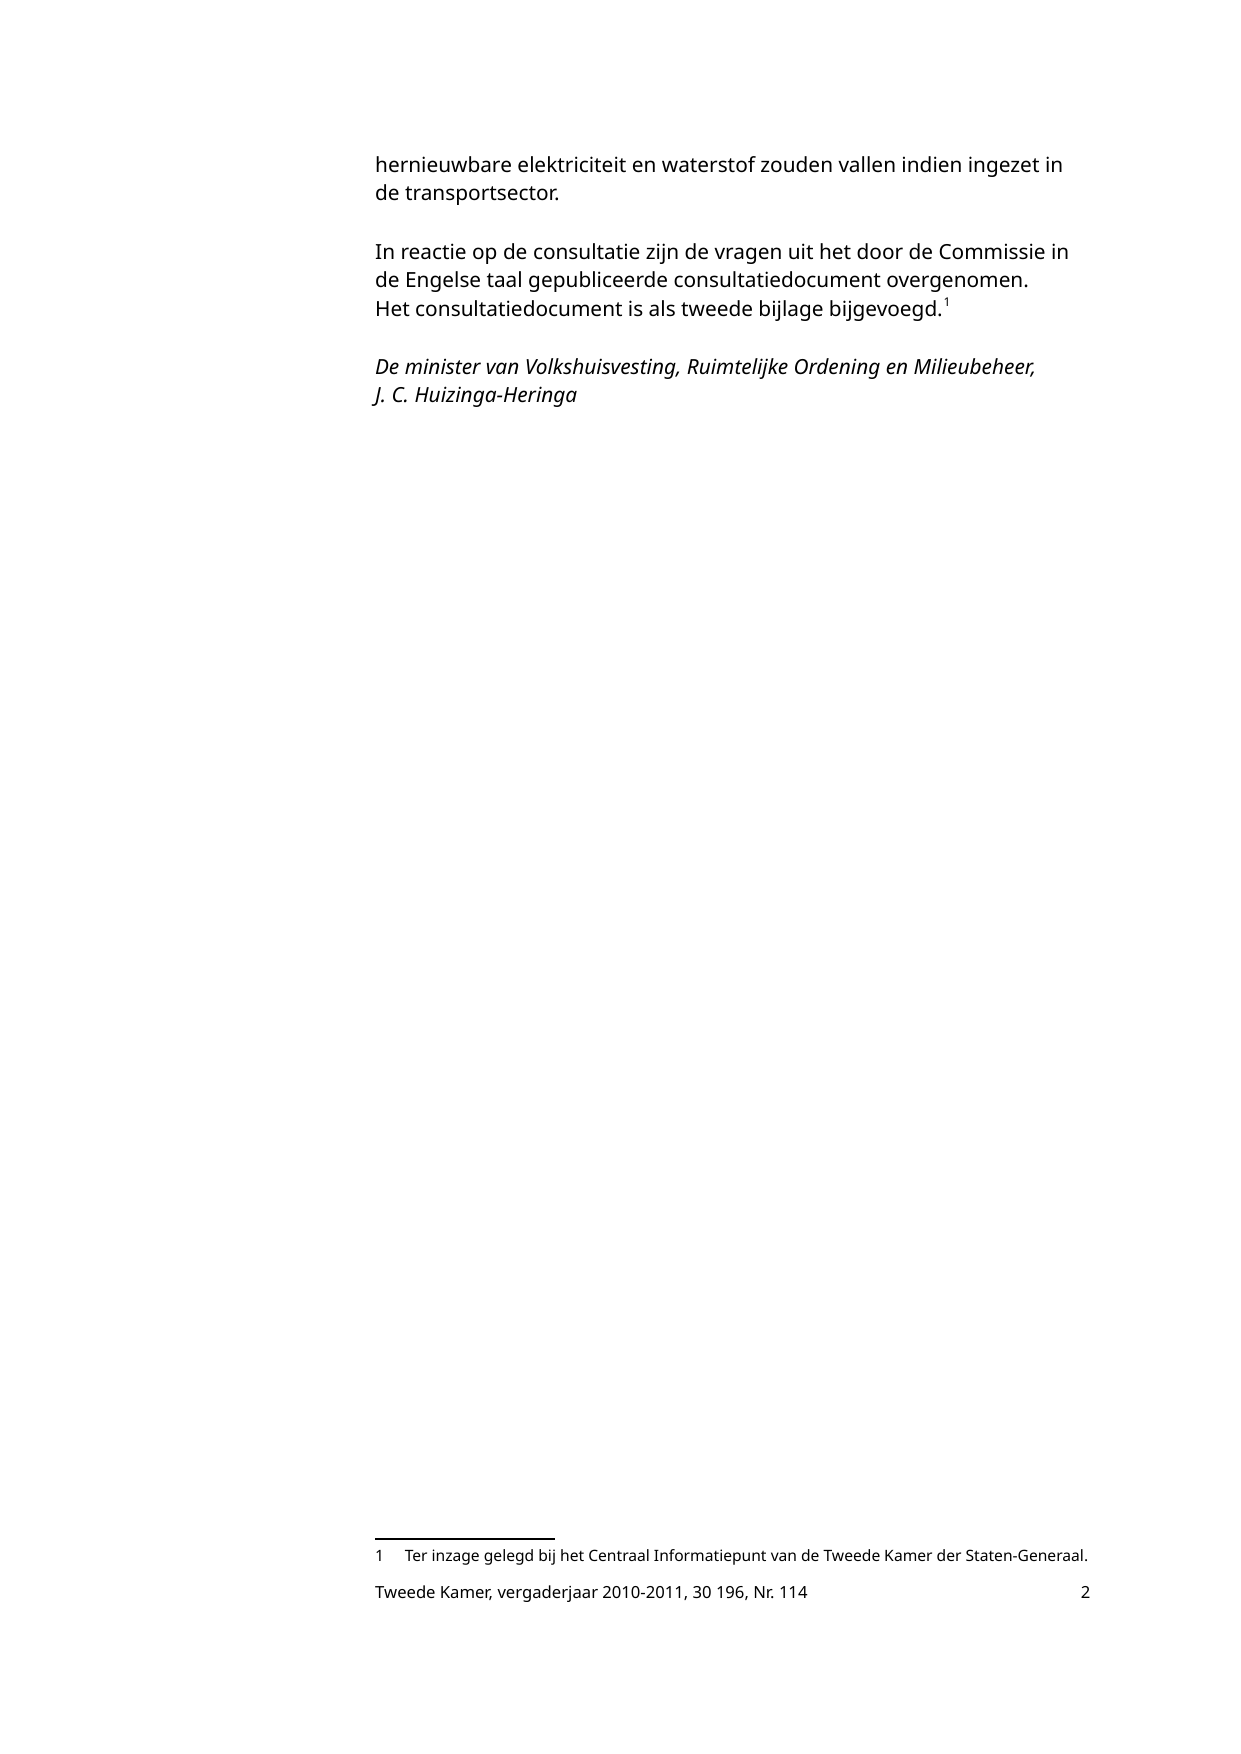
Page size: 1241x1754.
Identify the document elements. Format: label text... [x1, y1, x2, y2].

text In reactie op de consultatie zijn de vragen uit het door de Commissie in de Engelse taal gepubliceerde consultatiedocument overgenomen. [375, 237, 1090, 294]
text Ter inzage gelegd bij het Centraal Informatiepunt van de Tweede Kamer der Staten-Generaal. [375, 1509, 1090, 1566]
text Het consultatiedocument is als tweede bijlage bijgevoegd. [375, 294, 1090, 322]
text De minister van Volkshuisvesting, Ruimtelijke Ordening en Milieubeheer, [375, 352, 1090, 381]
text hernieuwbare elektriciteit en waterstof zouden vallen indien ingezet in de transportsector. [375, 150, 1090, 207]
text J. C. Huizinga-Heringa [375, 381, 1090, 409]
